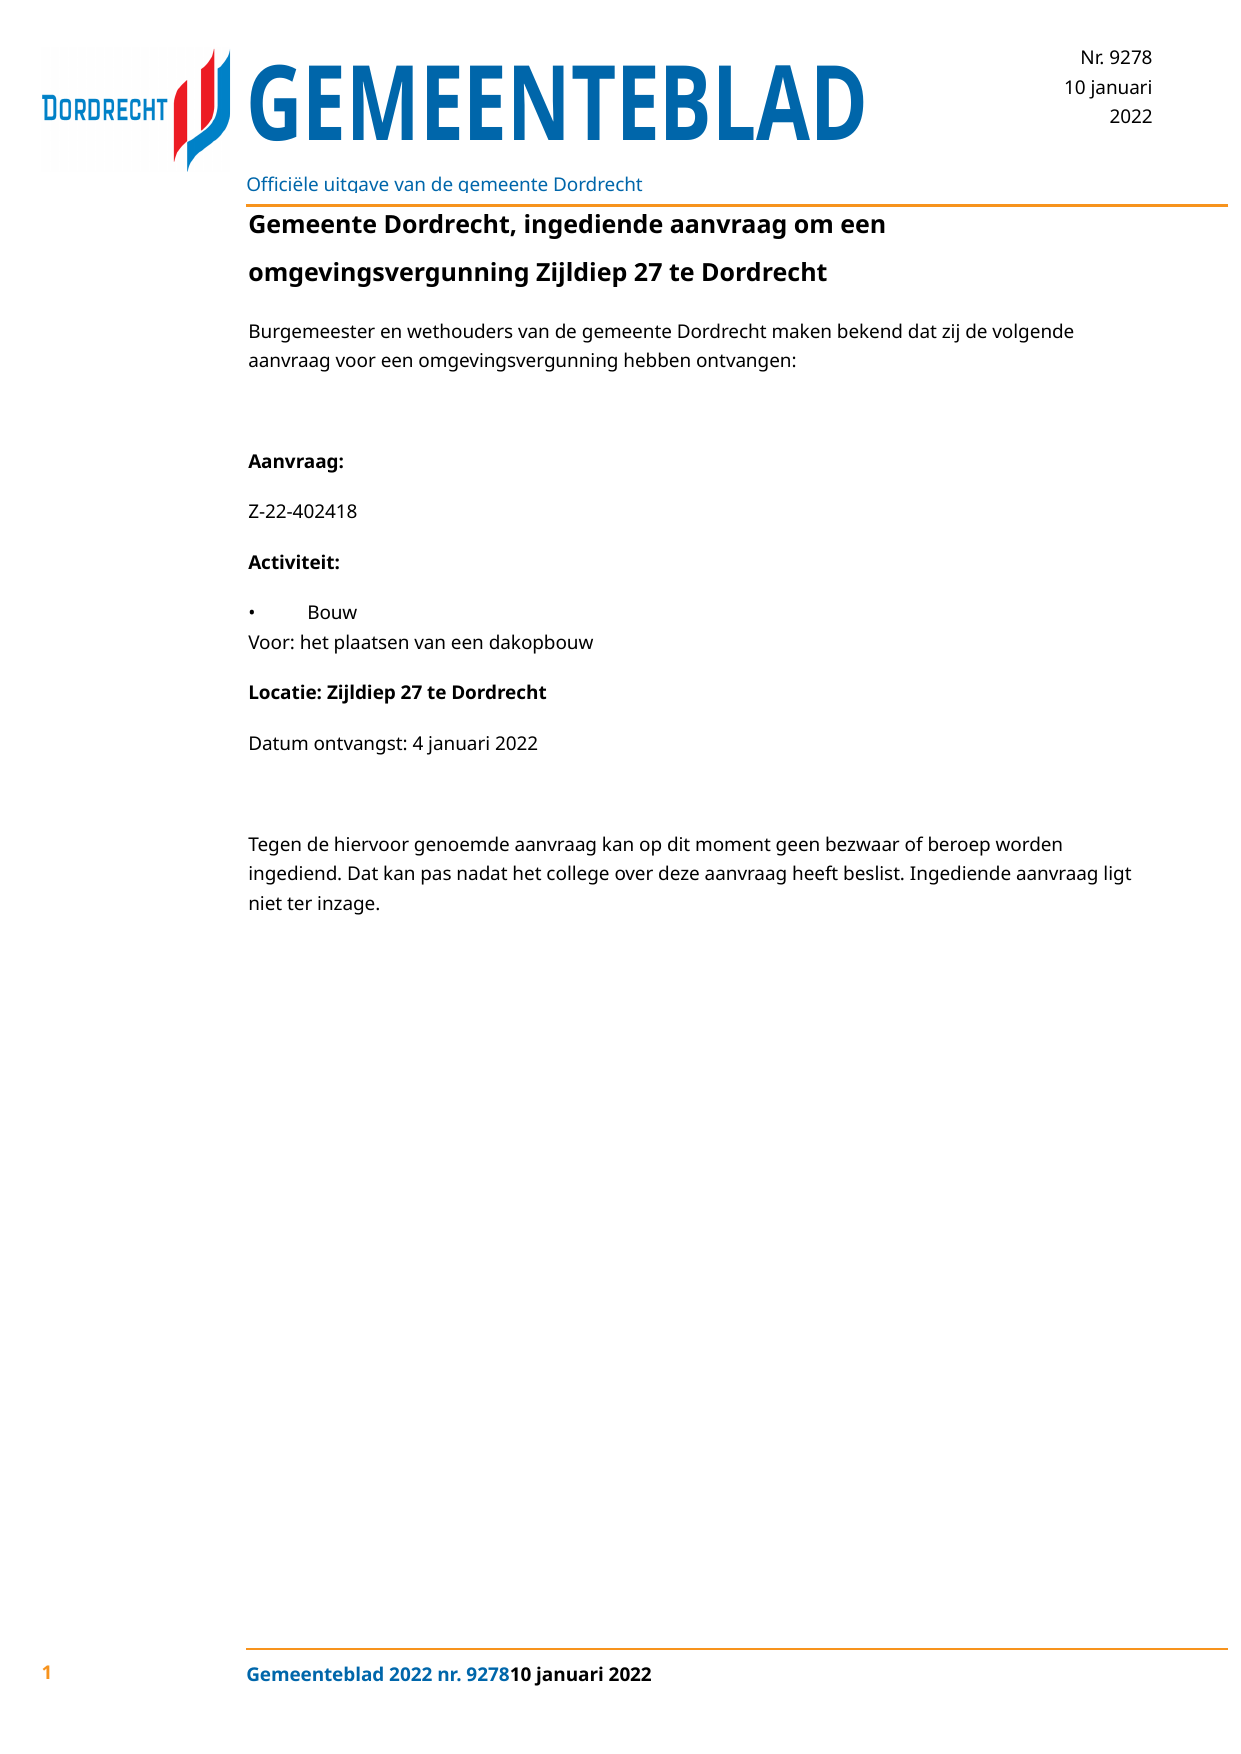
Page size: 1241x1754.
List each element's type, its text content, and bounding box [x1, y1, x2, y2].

list Bouw [248, 599, 1152, 625]
text Voor: het plaatsen van een dakopbouw [248, 629, 1152, 655]
text Datum ontvangst: 4 januari 2022 [248, 730, 1152, 756]
text Z-22-402418 [248, 499, 1152, 524]
text Tegen de hiervoor genoemde aanvraag kan op dit moment geen bezwaar of beroep worden ingediend. Dat kan pas nadat het college over deze aanvraag heeft beslist. Ingediende aanvraag ligt niet ter inzage. [248, 831, 1152, 916]
text Burgemeester en wethouders van de gemeente Dordrecht maken bekend dat zij de volgende aanvraag voor een omgevingsvergunning hebben ontvangen: [248, 318, 1152, 373]
text Activiteit: [248, 549, 1152, 575]
text Locatie: Zijldiep 27 te Dordrecht [248, 679, 1152, 705]
text Aanvraag: [248, 448, 1152, 474]
picture [41, 47, 231, 172]
text Gemeente Dordrecht, ingediende aanvraag om een omgevingsvergunning Zijldiep 27 te Dordrecht [248, 207, 1152, 288]
